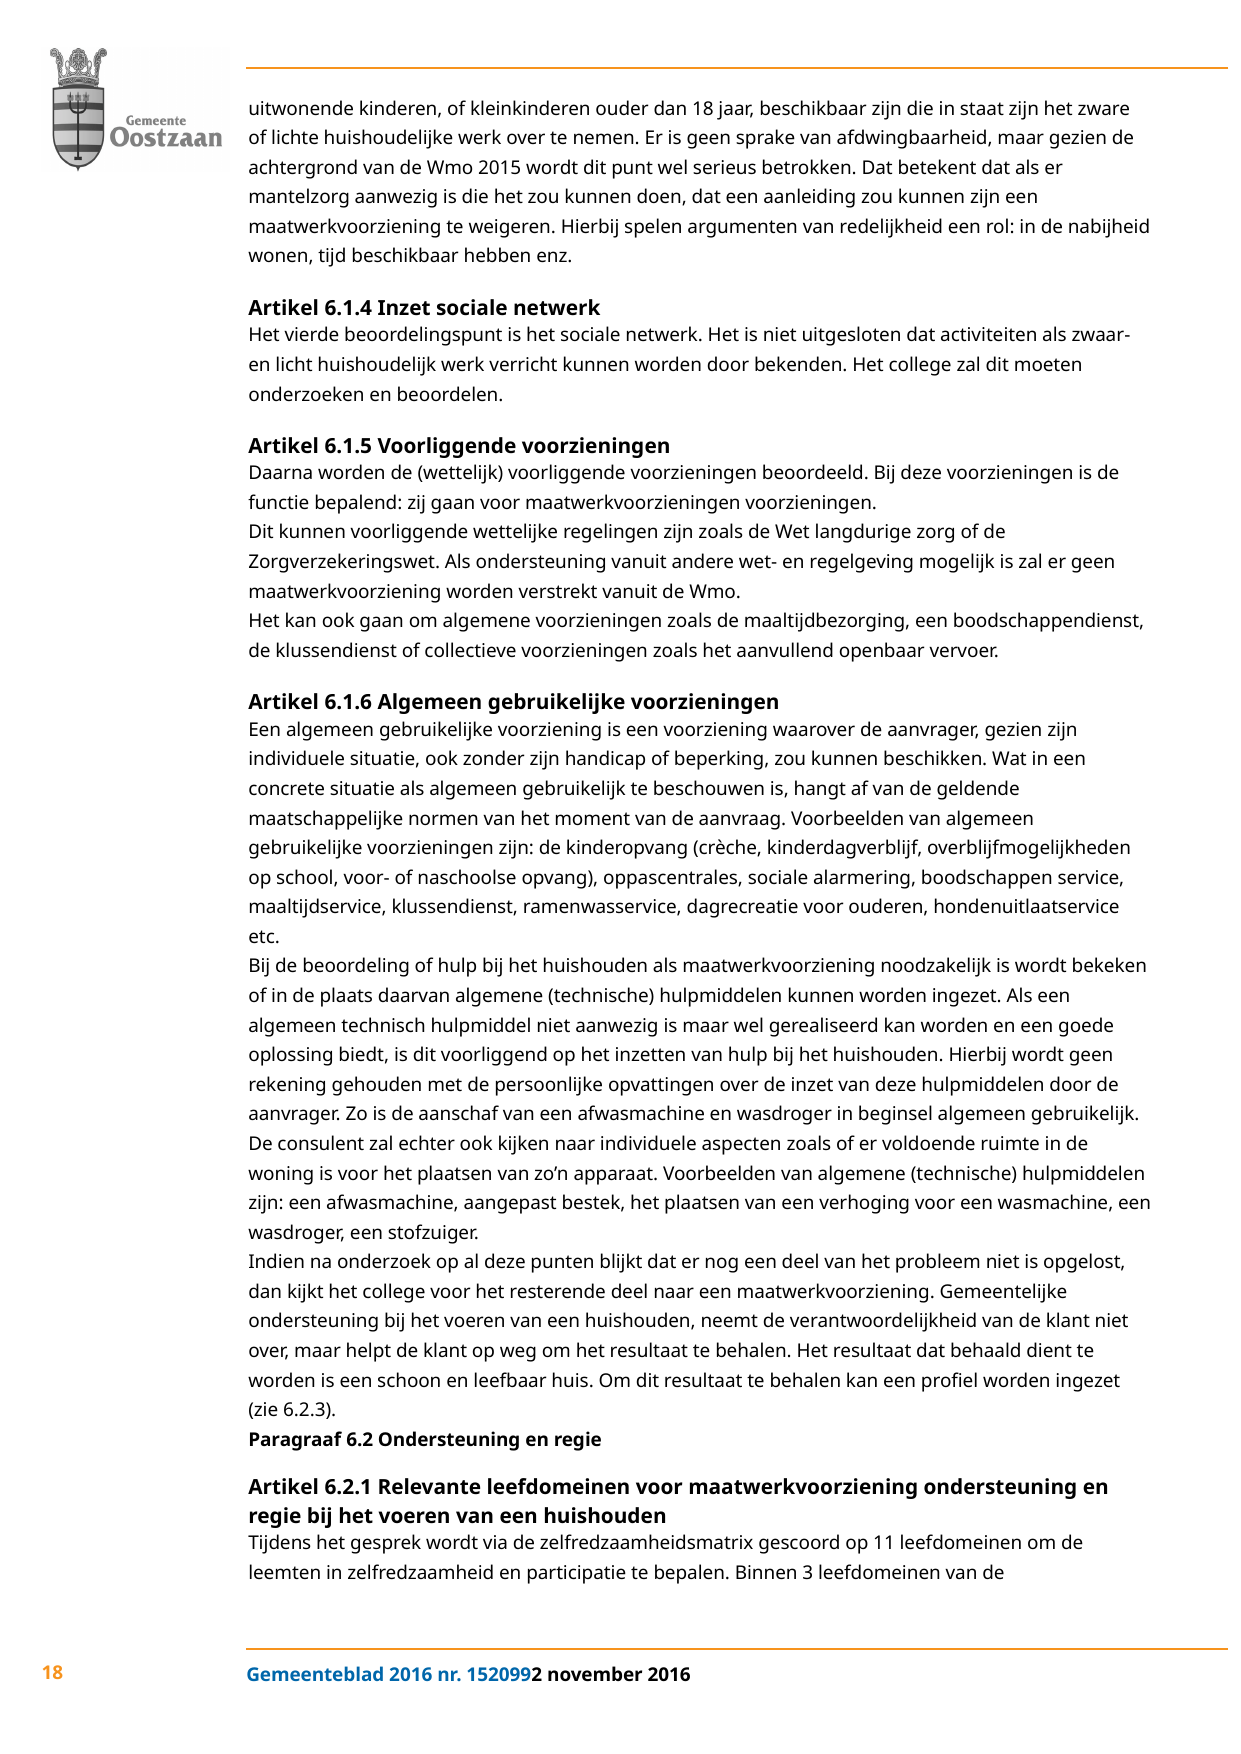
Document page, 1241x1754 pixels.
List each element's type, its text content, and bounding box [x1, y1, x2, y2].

text Een algemeen gebruikelijke voorziening is een voorziening waarover de aanvrager, gezien zijn individuele situatie, ook zonder zijn handicap of beperking, zou kunnen beschikken. Wat in een concrete situatie als algemeen gebruikelijk te beschouwen is, hangt af van de geldende maatschappelijke normen van het moment van de aanvraag. Voorbeelden van algemeen gebruikelijke voorzieningen zijn: de kinderopvang (crèche, kinderdagverblijf, overblijfmogelijkheden op school, voor- of naschoolse opvang), oppascentrales, sociale alarmering, boodschappen service, maaltijdservice, klussendienst, ramenwasservice, dagrecreatie voor ouderen, hondenuitlaatservice etc. [248, 716, 1152, 949]
text Paragraaf 6.2 Ondersteuning en regie [248, 1426, 1152, 1452]
text Artikel 6.1.4 Inzet sociale netwerk [248, 293, 1152, 322]
text Het vierde beoordelingspunt is het sociale netwerk. Het is niet uitgesloten dat activiteiten als zwaar- en licht huishoudelijk werk verricht kunnen worden door bekenden. Het college zal dit moeten onderzoeken en beoordelen. [248, 322, 1152, 406]
text Artikel 6.1.6 Algemeen gebruikelijke voorzieningen [248, 687, 1152, 716]
text Indien na onderzoek op al deze punten blijkt dat er nog een deel van het probleem niet is opgelost, dan kijkt het college voor het resterende deel naar een maatwerkvoorziening. Gemeentelijke ondersteuning bij het voeren van een huishouden, neemt de verantwoordelijkheid van de klant niet over, maar helpt de klant op weg om het resultaat te behalen. Het resultaat dat behaald dient te worden is een schoon en leefbaar huis. Om dit resultaat te behalen kan een profiel worden ingezet (zie 6.2.3). [248, 1248, 1152, 1422]
text uitwonende kinderen, of kleinkinderen ouder dan 18 jaar, beschikbaar zijn die in staat zijn het zware of lichte huishoudelijke werk over te nemen. Er is geen sprake van afdwingbaarheid, maar gezien de achtergrond van de Wmo 2015 wordt dit punt wel serieus betrokken. Dat betekent dat als er mantelzorg aanwezig is die het zou kunnen doen, dat een aanleiding zou kunnen zijn een maatwerkvoorziening te weigeren. Hierbij spelen argumenten van redelijkheid een rol: in de nabijheid wonen, tijd beschikbaar hebben enz. [248, 95, 1152, 268]
text Dit kunnen voorliggende wettelijke regelingen zijn zoals de Wet langdurige zorg of de Zorgverzekeringswet. Als ondersteuning vanuit andere wet- en regelgeving mogelijk is zal er geen maatwerkvoorziening worden verstrekt vanuit de Wmo. [248, 519, 1152, 604]
picture [41, 47, 231, 172]
text Artikel 6.1.5 Voorliggende voorzieningen [248, 431, 1152, 459]
text Artikel 6.2.1 Relevante leefdomeinen voor maatwerkvoorziening ondersteuning en regie bij het voeren van een huishouden [248, 1472, 1152, 1529]
text Het kan ook gaan om algemene voorzieningen zoals de maaltijdbezorging, een boodschappendienst, de klussendienst of collectieve voorzieningen zoals het aanvullend openbaar vervoer. [248, 607, 1152, 663]
text Bij de beoordeling of hulp bij het huishouden als maatwerkvoorziening noodzakelijk is wordt bekeken of in de plaats daarvan algemene (technische) hulpmiddelen kunnen worden ingezet. Als een algemeen technisch hulpmiddel niet aanwezig is maar wel gerealiseerd kan worden en een goede oplossing biedt, is dit voorliggend op het inzetten van hulp bij het huishouden. Hierbij wordt geen rekening gehouden met de persoonlijke opvattingen over de inzet van deze hulpmiddelen door de aanvrager. Zo is de aanschaf van een afwasmachine en wasdroger in beginsel algemeen gebruikelijk. De consulent zal echter ook kijken naar individuele aspecten zoals of er voldoende ruimte in de woning is voor het plaatsen van zo’n apparaat. Voorbeelden van algemene (technische) hulpmiddelen zijn: een afwasmachine, aangepast bestek, het plaatsen van een verhoging voor een wasmachine, een wasdroger, een stofzuiger. [248, 953, 1152, 1244]
text Daarna worden de (wettelijk) voorliggende voorzieningen beoordeeld. Bij deze voorzieningen is de functie bepalend: zij gaan voor maatwerkvoorzieningen voorzieningen. [248, 459, 1152, 515]
text Tijdens het gesprek wordt via de zelfredzaamheidsmatrix gescoord op 11 leefdomeinen om de leemten in zelfredzaamheid en participatie te bepalen. Binnen 3 leefdomeinen van de [248, 1529, 1152, 1585]
